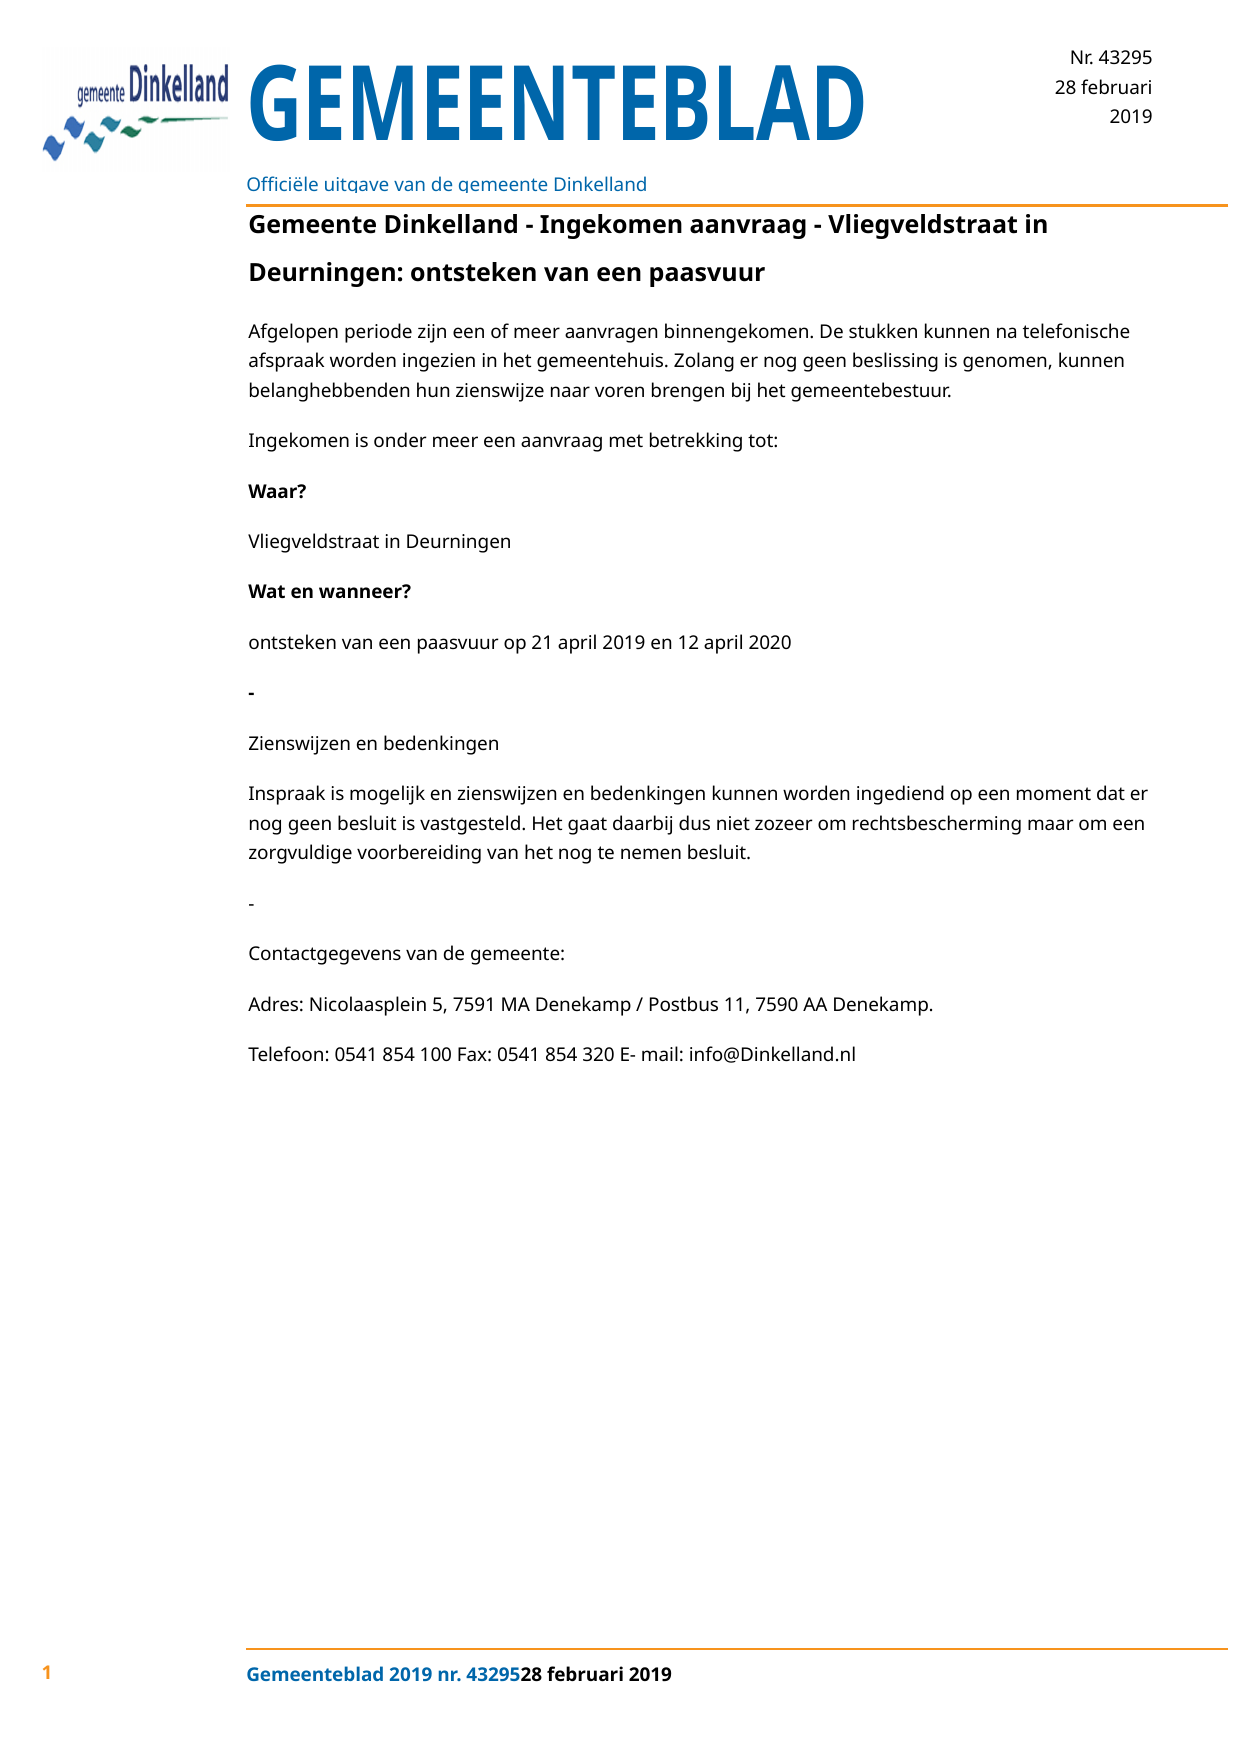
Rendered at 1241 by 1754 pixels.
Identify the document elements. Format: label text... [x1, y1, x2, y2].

text Adres: Nicolaasplein 5, 7591 MA Denekamp / Postbus 11, 7590 AA Denekamp. [248, 991, 1152, 1017]
text Waar? [248, 478, 1152, 504]
text Inspraak is mogelijk en zienswijzen en bedenkingen kunnen worden ingediend op een moment dat er nog geen besluit is vastgesteld. Het gaat daarbij dus niet zozeer om rechtsbescherming maar om een zorgvuldige voorbereiding van het nog te nemen besluit. [248, 780, 1152, 865]
text Gemeente Dinkelland - Ingekomen aanvraag - Vliegveldstraat in Deurningen: ontsteken van een paasvuur [248, 207, 1152, 288]
text Afgelopen periode zijn een of meer aanvragen binnengekomen. De stukken kunnen na telefonische afspraak worden ingezien in het gemeentehuis. Zolang er nog geen beslissing is genomen, kunnen belanghebbenden hun zienswijze naar voren brengen bij het gemeentebestuur. [248, 318, 1152, 403]
text - [248, 679, 1152, 705]
text Vliegveldstraat in Deurningen [248, 528, 1152, 554]
text - [248, 890, 1152, 916]
text Zienswijzen en bedenkingen [248, 730, 1152, 756]
picture [41, 47, 231, 172]
text ontsteken van een paasvuur op 21 april 2019 en 12 april 2020 [248, 629, 1152, 655]
text Ingekomen is onder meer een aanvraag met betrekking tot: [248, 427, 1152, 453]
text Telefoon: 0541 854 100 Fax: 0541 854 320 E- mail: info@Dinkelland.nl [248, 1041, 1152, 1067]
text Contactgegevens van de gemeente: [248, 940, 1152, 966]
text Wat en wanneer? [248, 579, 1152, 604]
